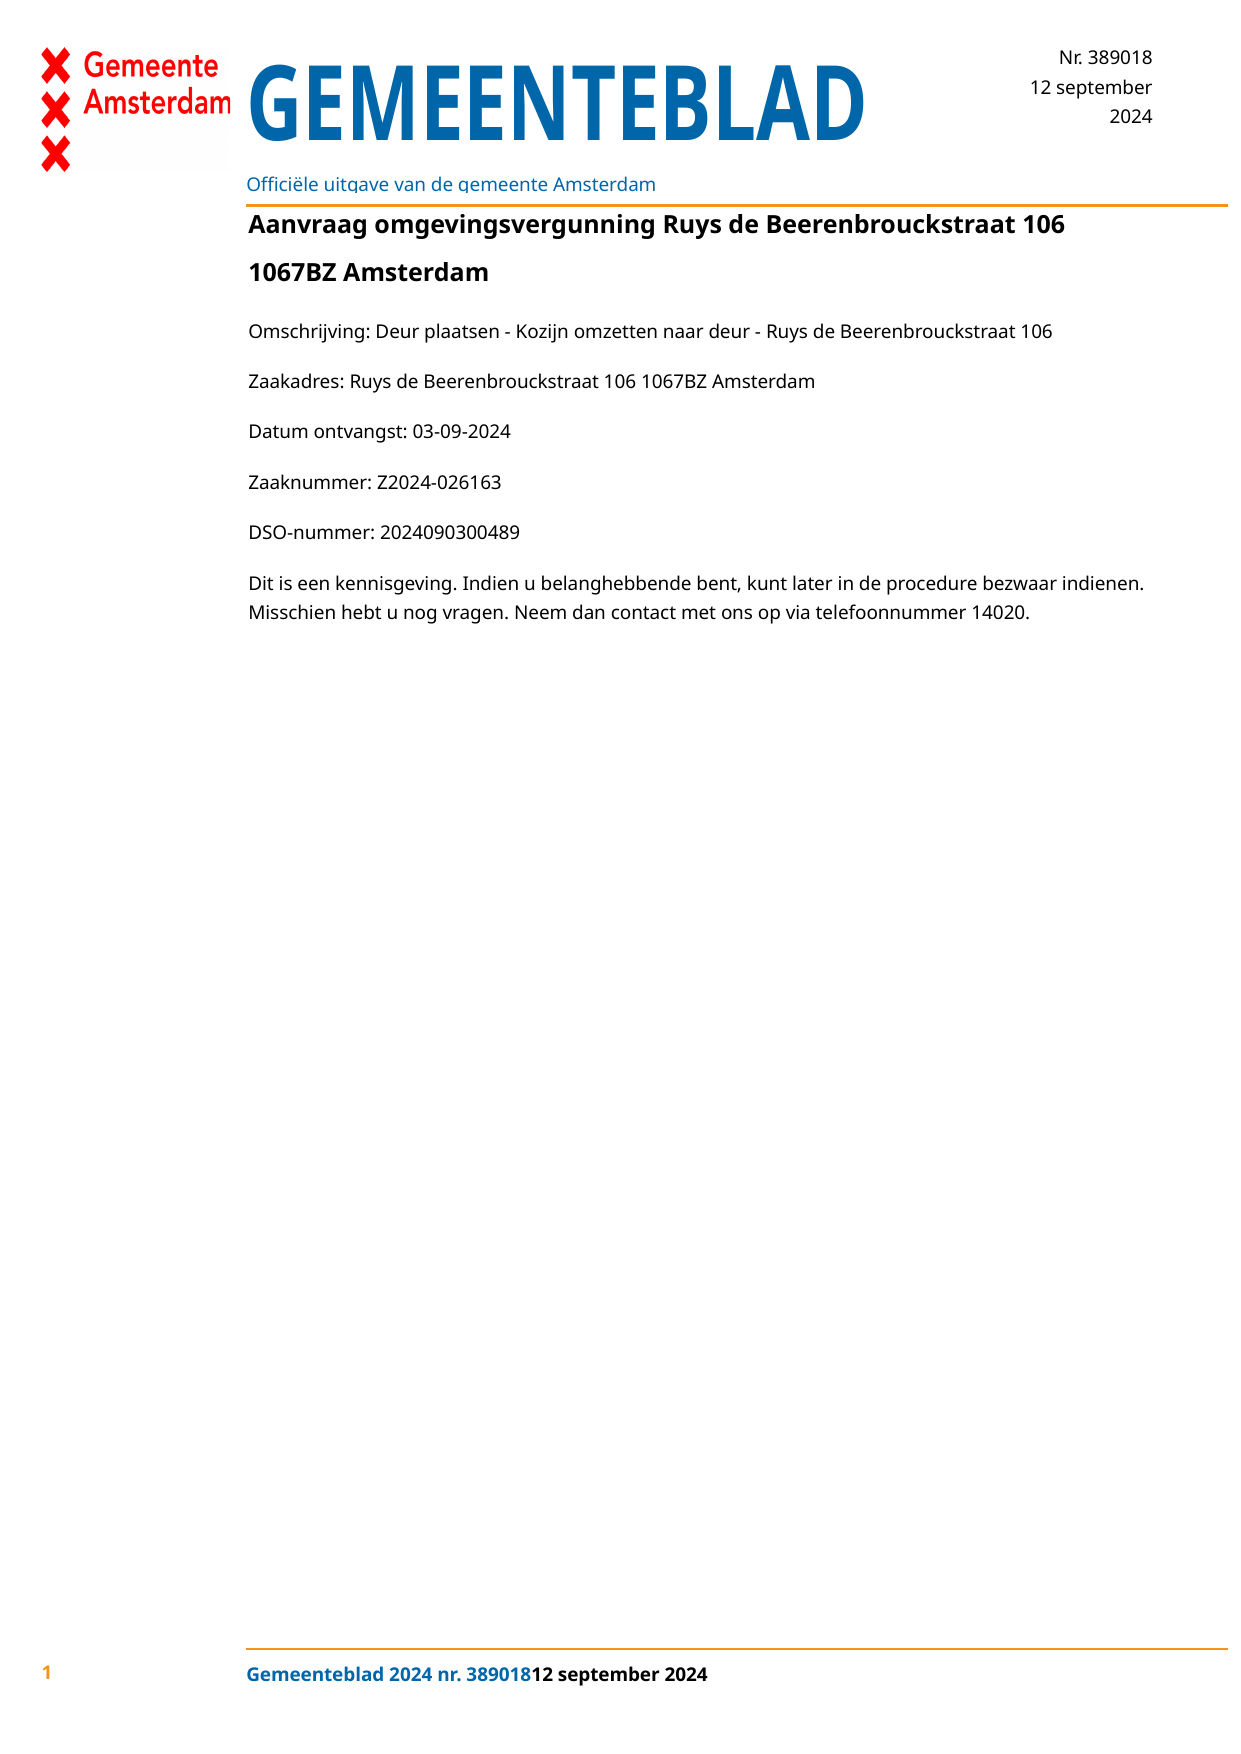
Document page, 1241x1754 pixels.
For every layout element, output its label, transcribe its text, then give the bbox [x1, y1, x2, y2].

text Aanvraag omgevingsvergunning Ruys de Beerenbrouckstraat 106 1067BZ Amsterdam [248, 207, 1152, 288]
text Dit is een kennisgeving. Indien u belanghebbende bent, kunt later in de procedure bezwaar indienen. Misschien hebt u nog vragen. Neem dan contact met ons op via telefoonnummer 14020. [248, 570, 1152, 625]
text Datum ontvangst: 03-09-2024 [248, 419, 1152, 444]
text DSO-nummer: 2024090300489 [248, 519, 1152, 545]
text Zaakadres: Ruys de Beerenbrouckstraat 106 1067BZ Amsterdam [248, 368, 1152, 394]
picture [41, 47, 231, 172]
text Omschrijving: Deur plaatsen - Kozijn omzetten naar deur - Ruys de Beerenbrouckstraat 106 [248, 318, 1152, 344]
text Zaaknummer: Z2024-026163 [248, 469, 1152, 495]
